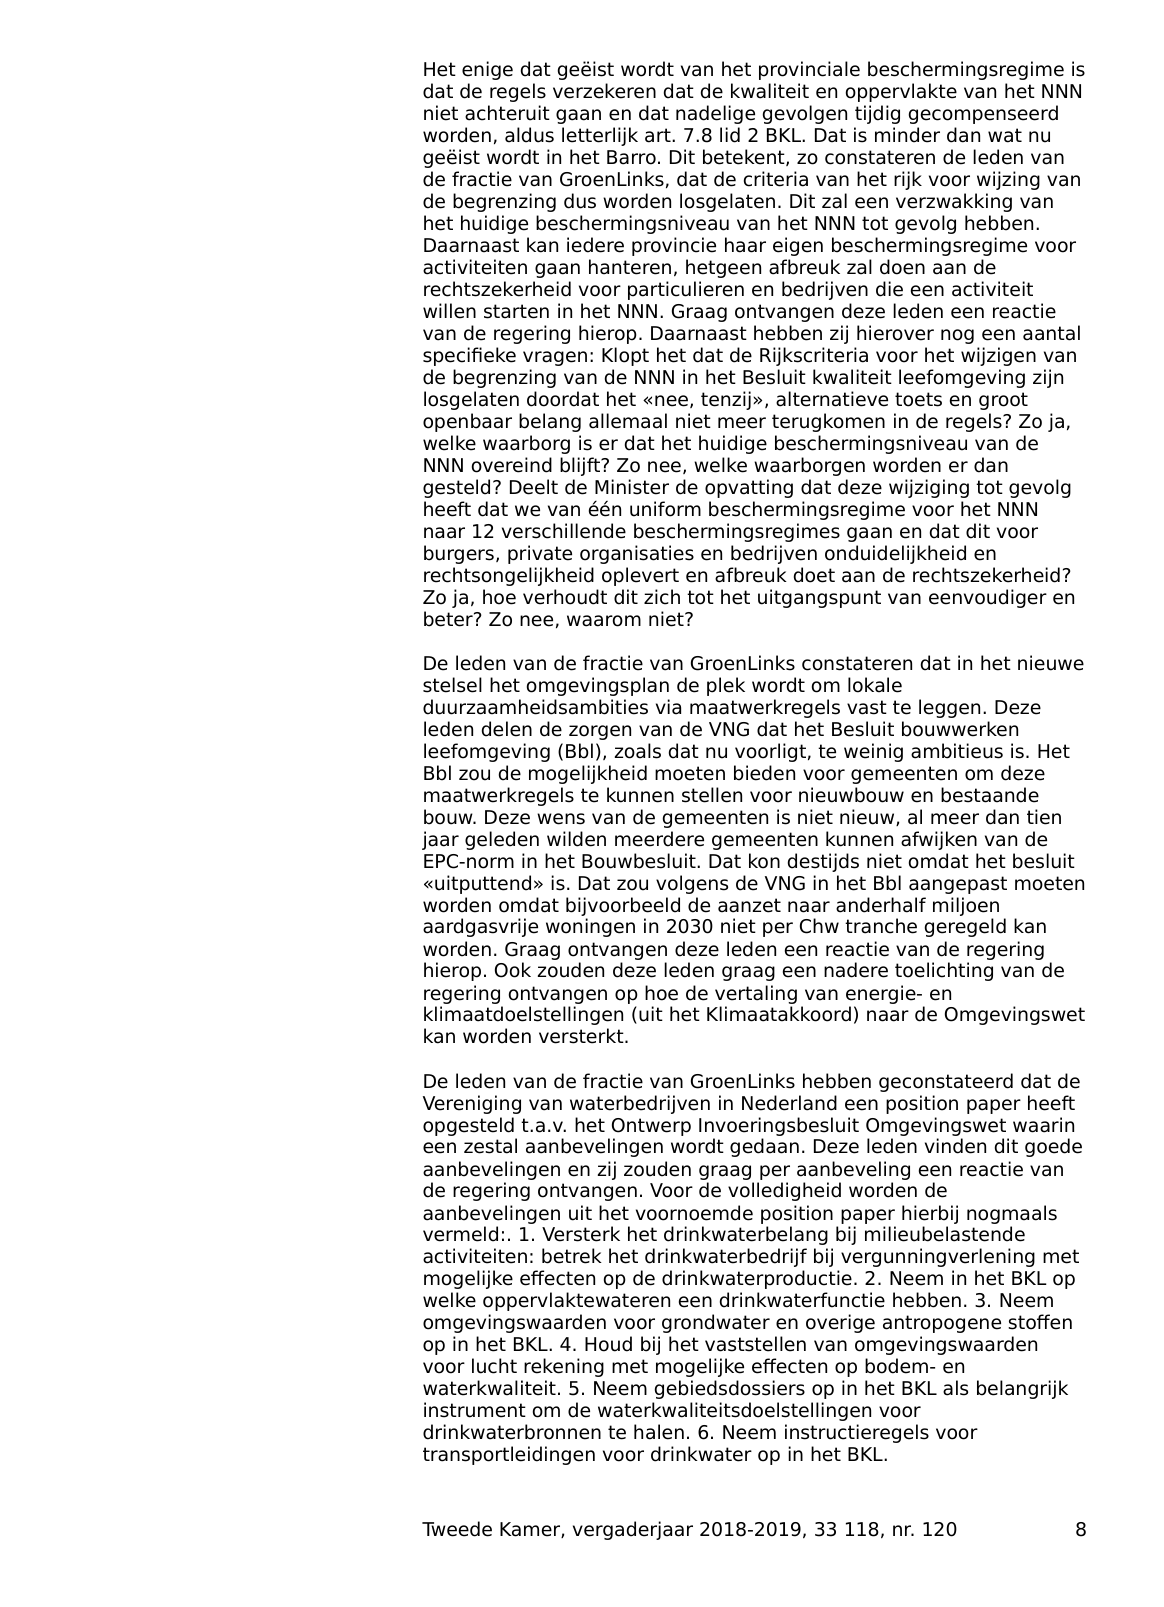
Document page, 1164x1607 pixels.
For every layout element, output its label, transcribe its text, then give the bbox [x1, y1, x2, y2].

text De leden van de fractie van GroenLinks hebben geconstateerd dat de Vereniging van waterbedrijven in Nederland een position paper heeft opgesteld t.a.v. het Ontwerp Invoeringsbesluit Omgevingswet waarin een zestal aanbevelingen wordt gedaan. Deze leden vinden dit goede aanbevelingen en zij zouden graag per aanbeveling een reactie van de regering ontvangen. Voor de volledigheid worden de aanbevelingen uit het voornoemde position paper hierbij nogmaals vermeld:. 1. Versterk het drinkwaterbelang bij milieubelastende activiteiten: betrek het drinkwaterbedrijf bij vergunningverlening met mogelijke effecten op de drinkwaterproductie. 2. Neem in het BKL op welke oppervlaktewateren een drinkwaterfunctie hebben. 3. Neem omgevingswaarden voor grondwater en overige antropogene stoffen op in het BKL. 4. Houd bij het vaststellen van omgevingswaarden voor lucht rekening met mogelijke effecten op bodem- en waterkwaliteit. 5. Neem gebiedsdossiers op in het BKL als belangrijk instrument om de waterkwaliteitsdoelstellingen voor drinkwaterbronnen te halen. 6. Neem instructieregels voor transportleidingen voor drinkwater op in het BKL. [422, 1071, 1087, 1466]
text De leden van de fractie van GroenLinks constateren dat in het nieuwe stelsel het omgevingsplan de plek wordt om lokale duurzaamheidsambities via maatwerkregels vast te leggen. Deze leden delen de zorgen van de VNG dat het Besluit bouwwerken leefomgeving (Bbl), zoals dat nu voorligt, te weinig ambitieus is. Het Bbl zou de mogelijkheid moeten bieden voor gemeenten om deze maatwerkregels te kunnen stellen voor nieuwbouw en bestaande bouw. Deze wens van de gemeenten is niet nieuw, al meer dan tien jaar geleden wilden meerdere gemeenten kunnen afwijken van de EPC-norm in het Bouwbesluit. Dat kon destijds niet omdat het besluit «uitputtend» is. Dat zou volgens de VNG in het Bbl aangepast moeten worden omdat bijvoorbeeld de aanzet naar anderhalf miljoen aardgasvrije woningen in 2030 niet per Chw tranche geregeld kan worden. Graag ontvangen deze leden een reactie van de regering hierop. Ook zouden deze leden graag een nadere toelichting van de regering ontvangen op hoe de vertaling van energie- en klimaatdoelstellingen (uit het Klimaatakkoord) naar de Omgevingswet kan worden versterkt. [422, 653, 1087, 1048]
text Het enige dat geëist wordt van het provinciale beschermingsregime is dat de regels verzekeren dat de kwaliteit en oppervlakte van het NNN niet achteruit gaan en dat nadelige gevolgen tijdig gecompenseerd worden, aldus letterlijk art. 7.8 lid 2 BKL. Dat is minder dan wat nu geëist wordt in het Barro. Dit betekent, zo constateren de leden van de fractie van GroenLinks, dat de criteria van het rijk voor wijzing van de begrenzing dus worden losgelaten. Dit zal een verzwakking van het huidige beschermingsniveau van het NNN tot gevolg hebben. Daarnaast kan iedere provincie haar eigen beschermingsregime voor activiteiten gaan hanteren, hetgeen afbreuk zal doen aan de rechtszekerheid voor particulieren en bedrijven die een activiteit willen starten in het NNN. Graag ontvangen deze leden een reactie van de regering hierop. Daarnaast hebben zij hierover nog een aantal specifieke vragen: Klopt het dat de Rijkscriteria voor het wijzigen van de begrenzing van de NNN in het Besluit kwaliteit leefomgeving zijn losgelaten doordat het «nee, tenzij», alternatieve toets en groot openbaar belang allemaal niet meer terugkomen in de regels? Zo ja, welke waarborg is er dat het huidige beschermingsniveau van de NNN overeind blijft? Zo nee, welke waarborgen worden er dan gesteld? Deelt de Minister de opvatting dat deze wijziging tot gevolg heeft dat we van één uniform beschermingsregime voor het NNN naar 12 verschillende beschermingsregimes gaan en dat dit voor burgers, private organisaties en bedrijven onduidelijkheid en rechtsongelijkheid oplevert en afbreuk doet aan de rechtszekerheid? Zo ja, hoe verhoudt dit zich tot het uitgangspunt van eenvoudiger en beter? Zo nee, waarom niet? [422, 59, 1087, 631]
